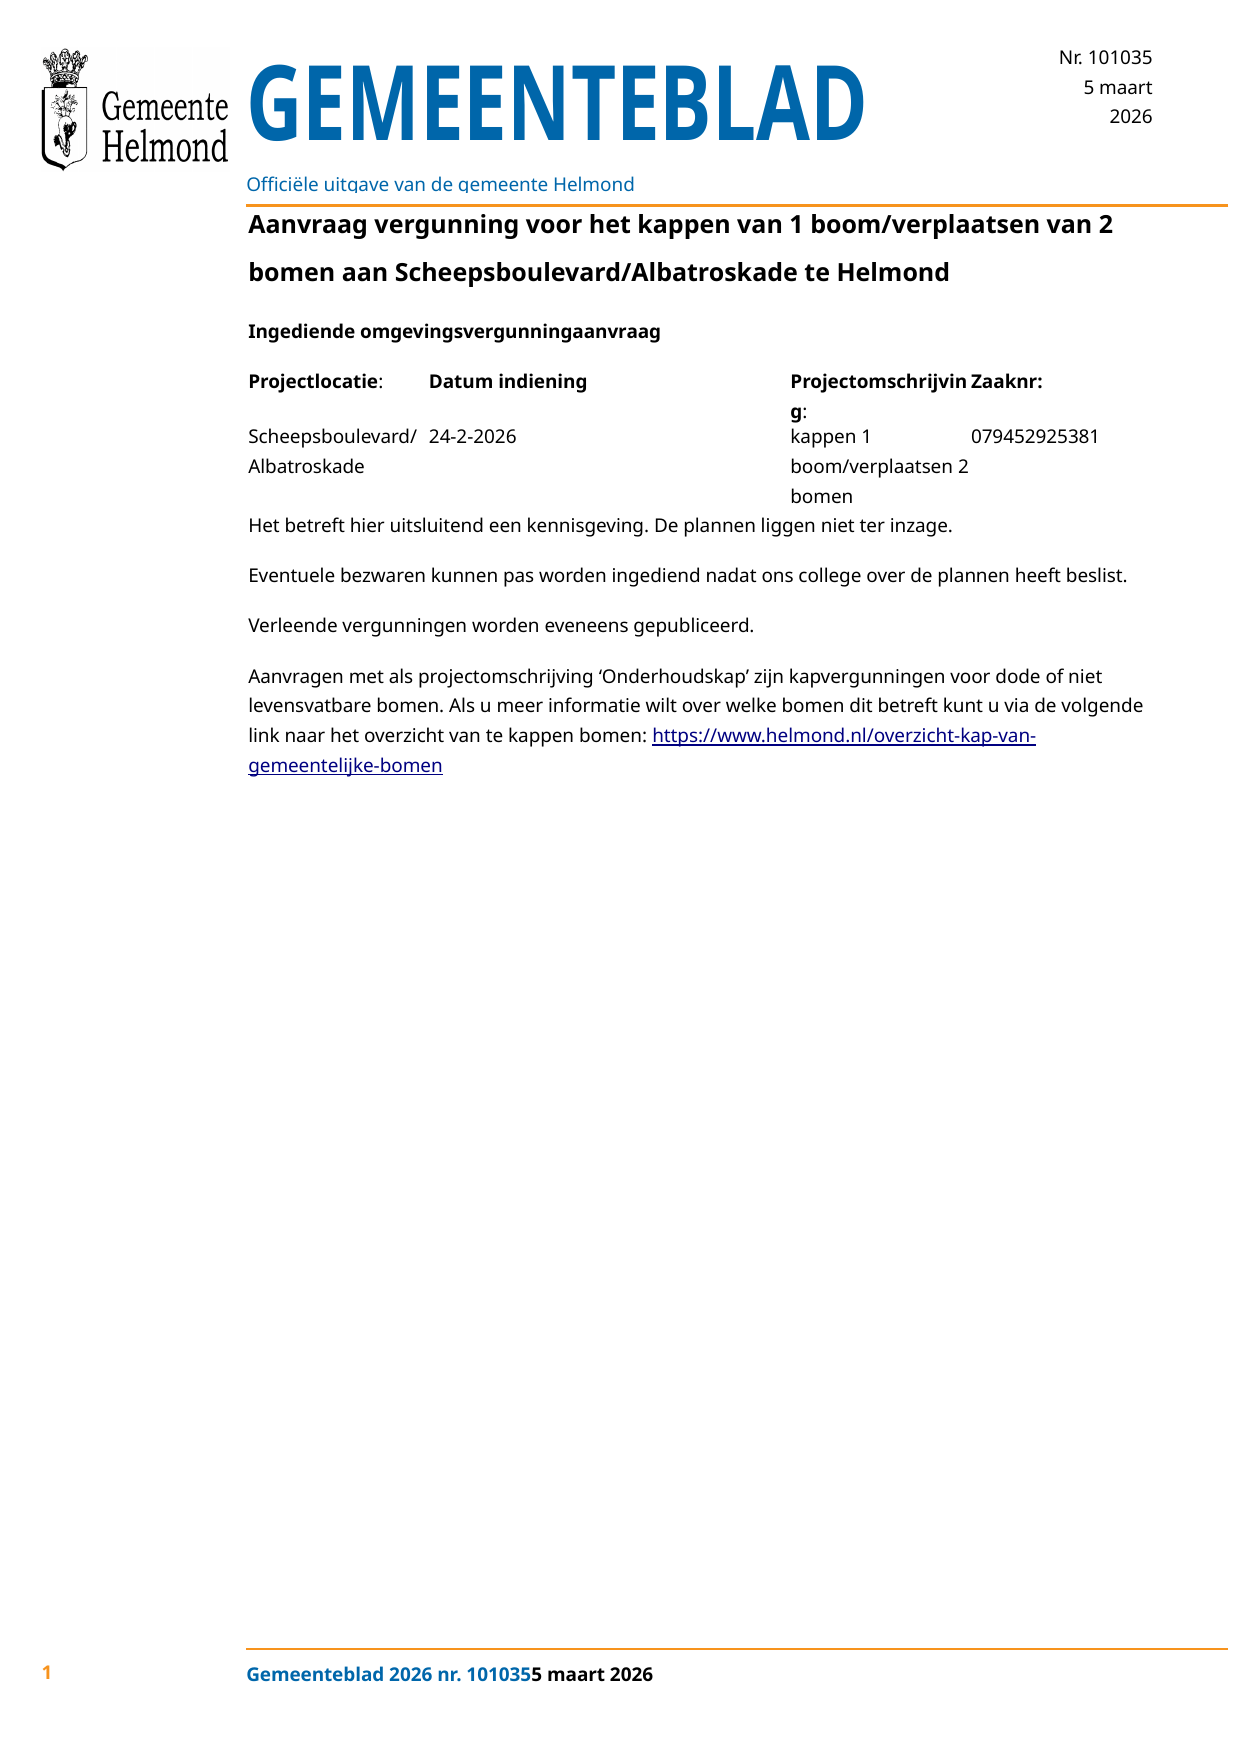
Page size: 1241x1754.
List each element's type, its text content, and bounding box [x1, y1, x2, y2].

table_header Projectomschrijving: [790, 369, 971, 424]
text Verleende vergunningen worden eveneens gepubliceerd. [248, 613, 1152, 638]
text Aanvragen met als projectomschrijving ‘Onderhoudskap’ zijn kapvergunningen voor dode of niet levensvatbare bomen. Als u meer informatie wilt over welke bomen dit betreft kunt u via de volgende link naar het overzicht van te kappen bomen: https://www.helmond.nl/overzicht-kap-van-gemeentelijke-bomen [248, 663, 1152, 778]
table_header Datum indiening [429, 369, 609, 424]
table_header [609, 369, 790, 424]
table_cell [609, 424, 790, 509]
table_cell Scheepsboulevard/Albatroskade [248, 424, 429, 509]
text Het betreft hier uitsluitend een kennisgeving. De plannen liggen niet ter inzage. [248, 512, 1152, 538]
text Eventuele bezwaren kunnen pas worden ingediend nadat ons college over de plannen heeft beslist. [248, 562, 1152, 588]
table_cell 079452925381 [971, 424, 1152, 509]
text Ingediende omgevingsvergunningaanvraag [248, 318, 1152, 344]
table_header Projectlocatie: [248, 369, 429, 424]
table_cell 24-2-2026 [429, 424, 609, 509]
table_header Zaaknr: [971, 369, 1152, 424]
table_cell kappen 1 boom/verplaatsen 2 bomen [790, 424, 971, 509]
picture [41, 47, 231, 172]
text Aanvraag vergunning voor het kappen van 1 boom/verplaatsen van 2 bomen aan Scheepsboulevard/Albatroskade te Helmond [248, 207, 1152, 288]
